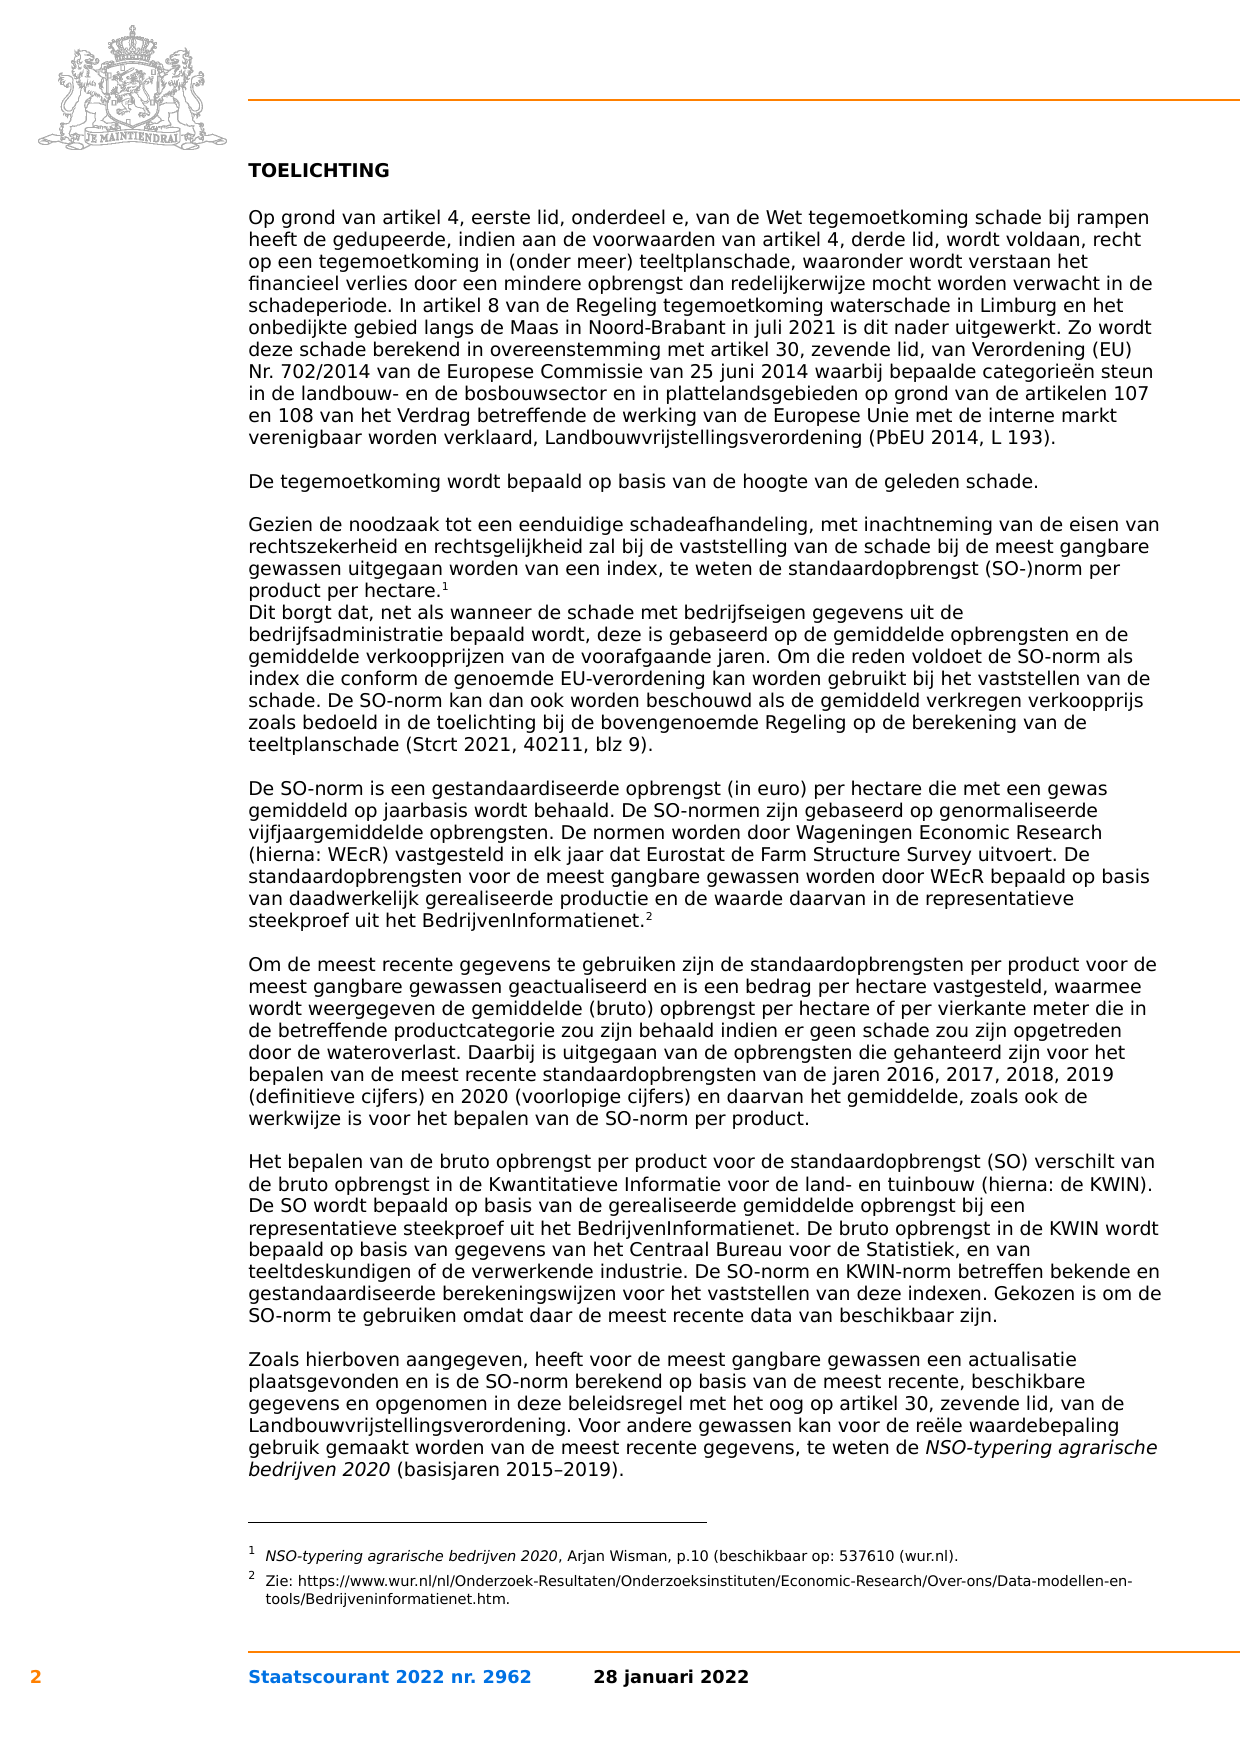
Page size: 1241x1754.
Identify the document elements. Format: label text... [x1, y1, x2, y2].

text Dit borgt dat, net als wanneer de schade met bedrijfseigen gegevens uit de bedrijfsadministratie bepaald wordt, deze is gebaseerd op de gemiddelde opbrengsten en de gemiddelde verkoopprijzen van de voorafgaande jaren. Om die reden voldoet de SO-norm als index die conform de genoemde EU-verordening kan worden gebruikt bij het vaststellen van de schade. De SO-norm kan dan ook worden beschouwd als de gemiddeld verkregen verkoopprijs zoals bedoeld in de toelichting bij de bovengenoemde Regeling op de berekening van de teeltplanschade (Stcrt 2021, 40211, blz 9). [248, 602, 1163, 756]
text Zie: https://www.wur.nl/nl/Onderzoek-Resultaten/Onderzoeksinstituten/Economic-Research/Over-ons/Data-modellen-en-tools/Bedrijveninformatienet.htm. [248, 1569, 1163, 1608]
text Gezien de noodzaak tot een eenduidige schadeafhandeling, met inachtneming van de eisen van rechtszekerheid en rechtsgelijkheid zal bij de vaststelling van de schade bij de meest gangbare gewassen uitgegaan worden van een index, te weten de standaardopbrengst (SO-)norm per product per hectare. [248, 514, 1163, 602]
text Het bepalen van de bruto opbrengst per product voor de standaardopbrengst (SO) verschilt van de bruto opbrengst in de Kwantitatieve Informatie voor de land- en tuinbouw (hierna: de KWIN). De SO wordt bepaald op basis van de gerealiseerde gemiddelde opbrengst bij een representatieve steekproef uit het BedrijvenInformatienet. De bruto opbrengst in de KWIN wordt bepaald op basis van gegevens van het Centraal Bureau voor de Statistiek, en van teeltdeskundigen of de verwerkende industrie. De SO-norm en KWIN-norm betreffen bekende en gestandaardiseerde berekeningswijzen voor het vaststellen van deze indexen. Gekozen is om de SO-norm te gebruiken omdat daar de meest recente data van beschikbaar zijn. [248, 1151, 1163, 1327]
text De tegemoetkoming wordt bepaald op basis van de hoogte van de geleden schade. [248, 471, 1163, 492]
subtitle TOELICHTING [248, 160, 1163, 182]
text Zoals hierboven aangegeven, heeft voor de meest gangbare gewassen een actualisatie plaatsgevonden en is de SO-norm berekend op basis van de meest recente, beschikbare gegevens en opgenomen in deze beleidsregel met het oog op artikel 30, zevende lid, van de Landbouwvrijstellingsverordening. Voor andere gewassen kan voor de reële waardebepaling gebruik gemaakt worden van de meest recente gegevens, te weten de NSO-typering agrarische bedrijven 2020 (basisjaren 2015–2019). [248, 1349, 1163, 1481]
picture [38, 25, 227, 150]
text NSO-typering agrarische bedrijven 2020, Arjan Wisman, p.10 (beschikbaar op: 537610 (wur.nl). [248, 1544, 1163, 1566]
text De SO-norm is een gestandaardiseerde opbrengst (in euro) per hectare die met een gewas gemiddeld op jaarbasis wordt behaald. De SO-normen zijn gebaseerd op genormaliseerde vijfjaargemiddelde opbrengsten. De normen worden door Wageningen Economic Research (hierna: WEcR) vastgesteld in elk jaar dat Eurostat de Farm Structure Survey uitvoert. De standaardopbrengsten voor de meest gangbare gewassen worden door WEcR bepaald op basis van daadwerkelijk gerealiseerde productie en de waarde daarvan in de representatieve steekproef uit het BedrijvenInformatienet. [248, 778, 1163, 932]
text Om de meest recente gegevens te gebruiken zijn de standaardopbrengsten per product voor de meest gangbare gewassen geactualiseerd en is een bedrag per hectare vastgesteld, waarmee wordt weergegeven de gemiddelde (bruto) opbrengst per hectare of per vierkante meter die in de betreffende productcategorie zou zijn behaald indien er geen schade zou zijn opgetreden door de wateroverlast. Daarbij is uitgegaan van de opbrengsten die gehanteerd zijn voor het bepalen van de meest recente standaardopbrengsten van de jaren 2016, 2017, 2018, 2019 (definitieve cijfers) en 2020 (voorlopige cijfers) en daarvan het gemiddelde, zoals ook de werkwijze is voor het bepalen van de SO-norm per product. [248, 954, 1163, 1129]
text Op grond van artikel 4, eerste lid, onderdeel e, van de Wet tegemoetkoming schade bij rampen heeft de gedupeerde, indien aan de voorwaarden van artikel 4, derde lid, wordt voldaan, recht op een tegemoetkoming in (onder meer) teeltplanschade, waaronder wordt verstaan het financieel verlies door een mindere opbrengst dan redelijkerwijze mocht worden verwacht in de schadeperiode. In artikel 8 van de Regeling tegemoetkoming waterschade in Limburg en het onbedijkte gebied langs de Maas in Noord-Brabant in juli 2021 is dit nader uitgewerkt. Zo wordt deze schade berekend in overeenstemming met artikel 30, zevende lid, van Verordening (EU) Nr. 702/2014 van de Europese Commissie van 25 juni 2014 waarbij bepaalde categorieën steun in de landbouw- en de bosbouwsector en in plattelandsgebieden op grond van de artikelen 107 en 108 van het Verdrag betreffende de werking van de Europese Unie met de interne markt verenigbaar worden verklaard, Landbouwvrijstellingsverordening (PbEU 2014, L 193). [248, 207, 1163, 449]
